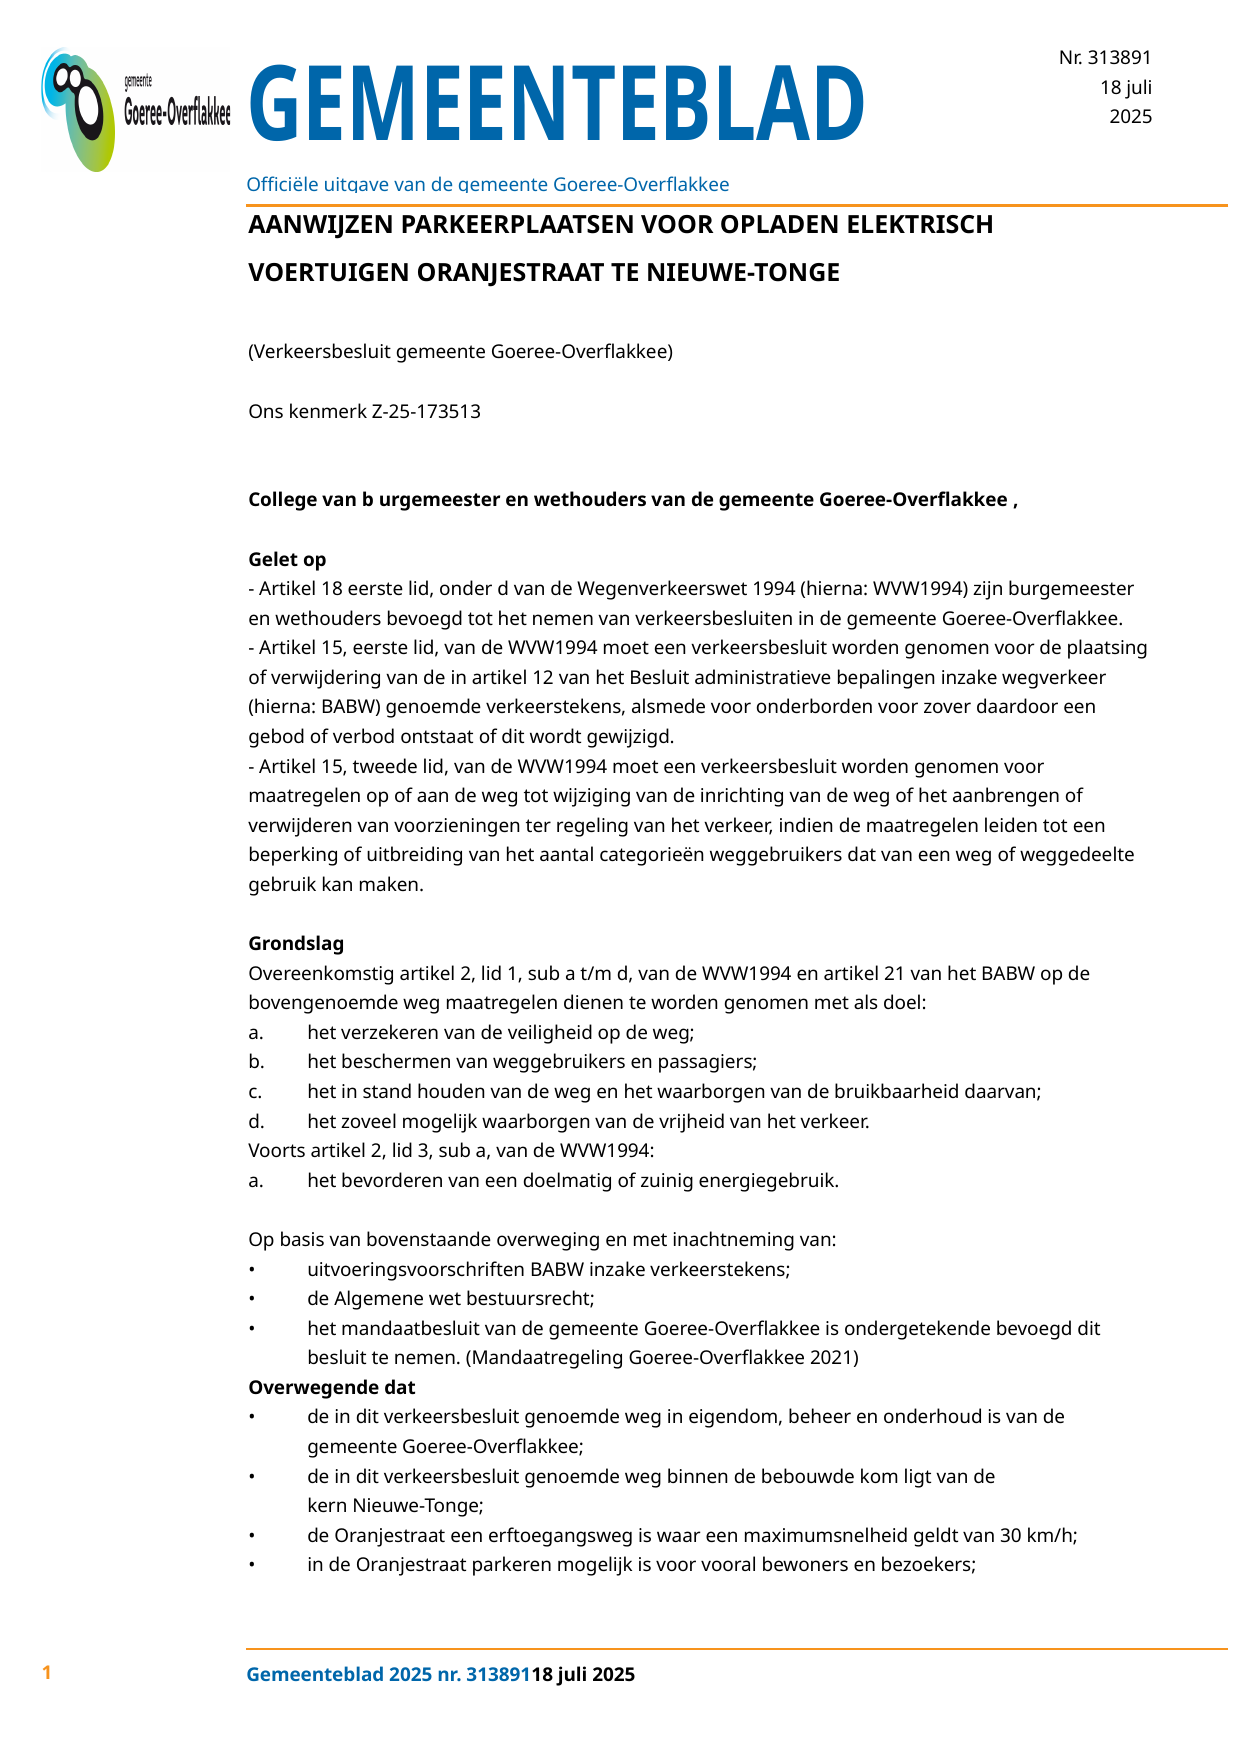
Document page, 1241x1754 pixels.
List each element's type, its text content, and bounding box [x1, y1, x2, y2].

list het mandaatbesluit van de gemeente Goeree-Overflakkee is ondergetekende bevoegd dit besluit te nemen. (Mandaatregeling Goeree-Overflakkee 2021) [248, 1315, 1152, 1370]
picture [41, 47, 231, 172]
list het bevorderen van een doelmatig of zuinig energiegebruik. [248, 1167, 1152, 1193]
text - Artikel 15, eerste lid, van de WVW1994 moet een verkeersbesluit worden genomen voor de plaatsing of verwijdering van de in artikel 12 van het Besluit administratieve bepalingen inzake wegverkeer (hierna: BABW) genoemde verkeerstekens, alsmede voor onderborden voor zover daardoor een gebod of verbod ontstaat of dit wordt gewijzigd. [248, 634, 1152, 749]
text Gelet op [248, 546, 1152, 571]
text - Artikel 15, tweede lid, van de WVW1994 moet een verkeersbesluit worden genomen voor maatregelen op of aan de weg tot wijziging van de inrichting van de weg of het aanbrengen of verwijderen van voorzieningen ter regeling van het verkeer, indien de maatregelen leiden tot een beperking of uitbreiding van het aantal categorieën weggebruikers dat van een weg of weggedeelte gebruik kan maken. [248, 753, 1152, 897]
text Voorts artikel 2, lid 3, sub a, van de WVW1994: [248, 1137, 1152, 1163]
list het in stand houden van de weg en het waarborgen van de bruikbaarheid daarvan; [248, 1078, 1152, 1104]
list de in dit verkeersbesluit genoemde weg in eigendom, beheer en onderhoud is van de gemeente Goeree-Overflakkee; [248, 1404, 1152, 1459]
text Overwegende dat [248, 1374, 1152, 1400]
text Op basis van bovenstaande overweging en met inachtneming van: [248, 1226, 1152, 1252]
list kern Nieuwe-Tonge; [248, 1492, 1152, 1518]
text AANWIJZEN PARKEERPLAATSEN VOOR OPLADEN ELEKTRISCH VOERTUIGEN ORANJESTRAAT TE NIEUWE-TONGE [248, 207, 1152, 288]
list het verzekeren van de veiligheid op de weg; [248, 1019, 1152, 1045]
list uitvoeringsvoorschriften BABW inzake verkeerstekens; [248, 1256, 1152, 1281]
list het beschermen van weggebruikers en passagiers; [248, 1049, 1152, 1074]
list het zoveel mogelijk waarborgen van de vrijheid van het verkeer. [248, 1108, 1152, 1133]
list de in dit verkeersbesluit genoemde weg binnen de bebouwde kom ligt van de [248, 1463, 1152, 1488]
text Ons kenmerk Z-25-173513 [248, 398, 1152, 423]
list in de Oranjestraat parkeren mogelijk is voor vooral bewoners en bezoekers; [248, 1552, 1152, 1577]
text College van b urgemeester en wethouders van de gemeente Goeree-Overflakkee , [248, 487, 1152, 512]
text Grondslag [248, 930, 1152, 956]
list de Algemene wet bestuursrecht; [248, 1285, 1152, 1311]
text Overeenkomstig artikel 2, lid 1, sub a t/m d, van de WVW1994 en artikel 21 van het BABW op de bovengenoemde weg maatregelen dienen te worden genomen met als doel: [248, 960, 1152, 1015]
text (Verkeersbesluit gemeente Goeree-Overflakkee) [248, 339, 1152, 364]
list de Oranjestraat een erftoegangsweg is waar een maximumsnelheid geldt van 30 km/h; [248, 1522, 1152, 1548]
text - Artikel 18 eerste lid, onder d van de Wegenverkeerswet 1994 (hierna: WVW1994) zijn burgemeester en wethouders bevoegd tot het nemen van verkeersbesluiten in de gemeente Goeree-Overflakkee. [248, 575, 1152, 631]
